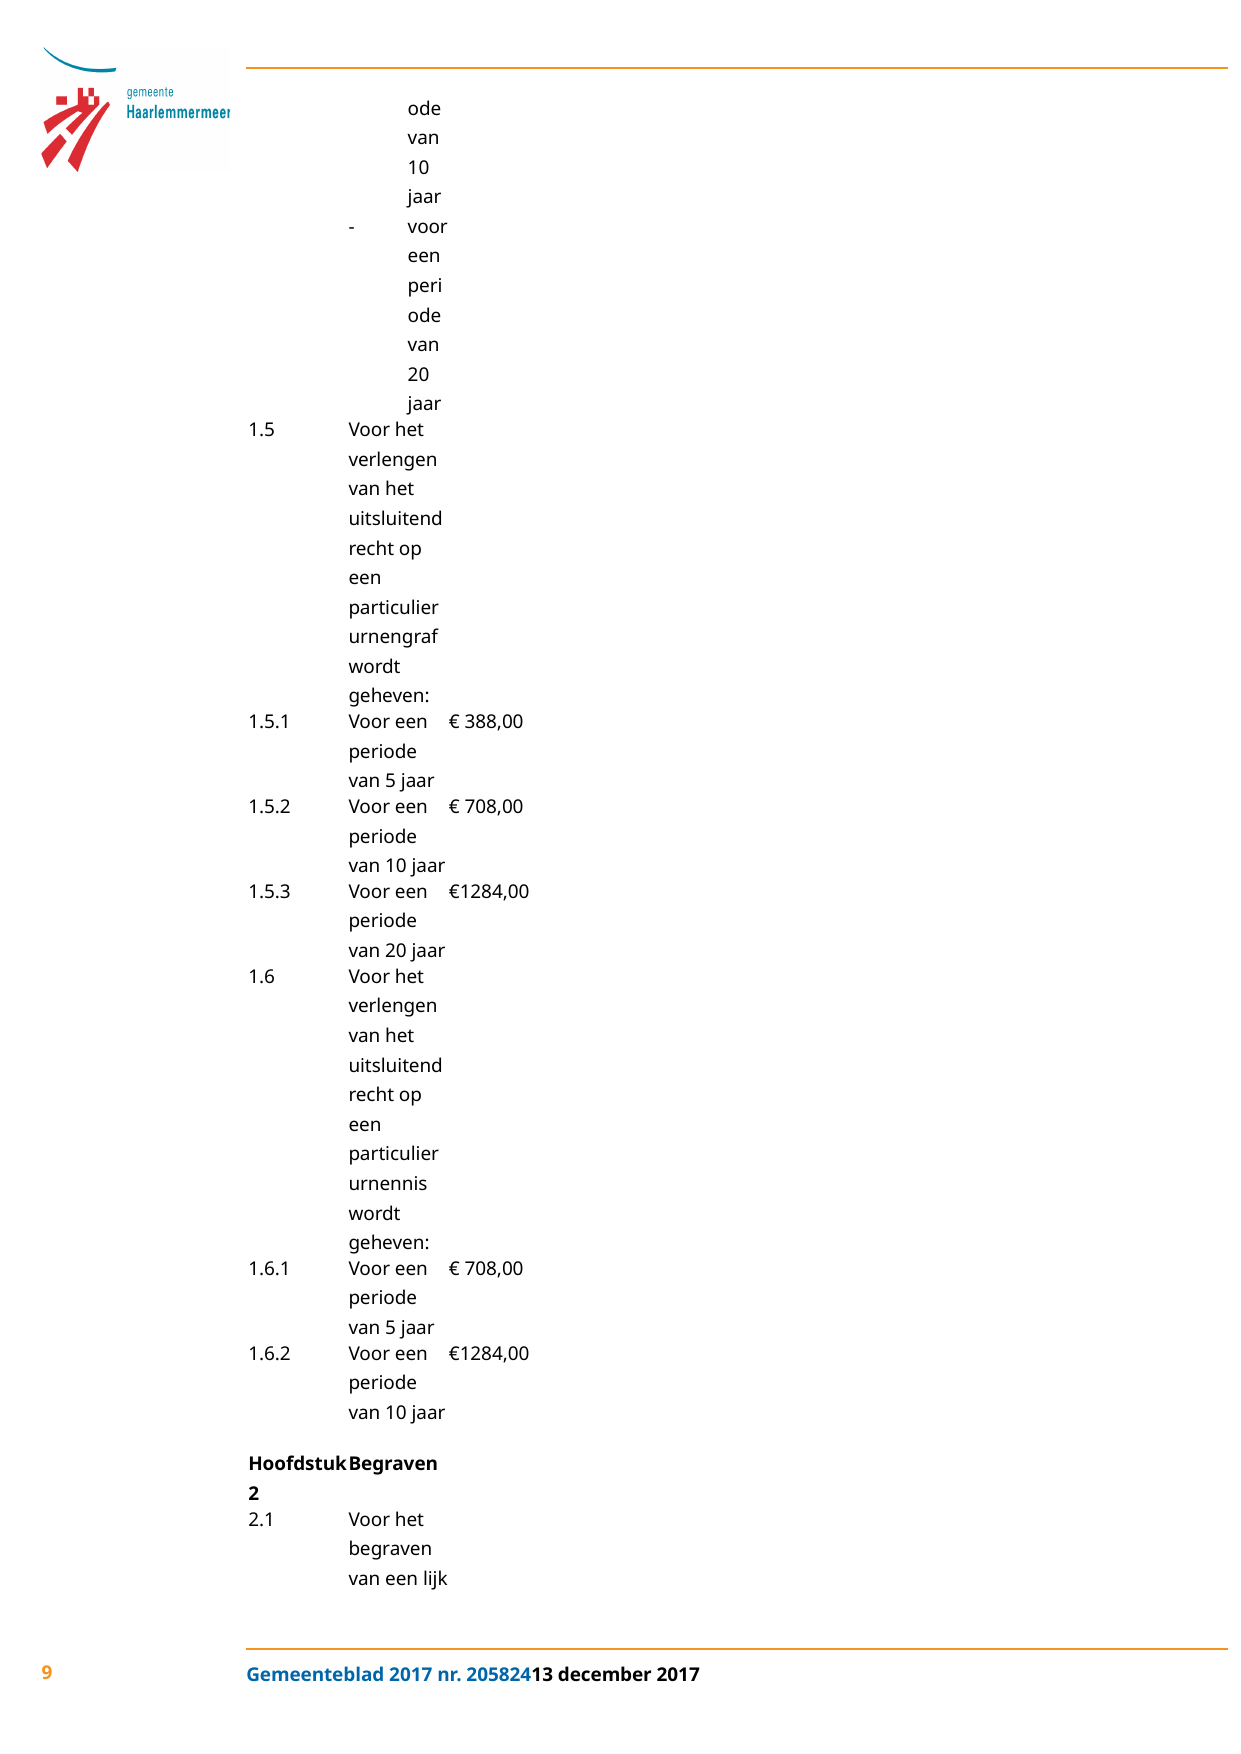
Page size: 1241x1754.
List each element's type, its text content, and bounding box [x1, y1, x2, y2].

table_cell [449, 1451, 549, 1506]
table_cell 1.6.2 [248, 1340, 348, 1425]
table_cell Voor een periode van 5 jaar [348, 708, 449, 793]
table_cell 1.5.2 [248, 793, 348, 878]
table_cell ode van 10 jaar voor een periode van 20 jaar [348, 95, 449, 416]
table_cell [449, 1425, 549, 1451]
table_cell Voor het begraven van een lijk [348, 1506, 449, 1591]
table_cell 1.6 [248, 963, 348, 1255]
table_cell [449, 95, 549, 416]
table_cell [449, 1506, 549, 1591]
table_cell € 708,00 [449, 793, 549, 878]
table_cell Hoofdstuk 2 [248, 1451, 348, 1506]
table_cell Voor het verlengen van het uitsluitend recht op een particulier urnennis wordt geheven: [348, 963, 449, 1255]
table_cell 1.5.3 [248, 878, 348, 963]
table_cell Voor een periode van 20 jaar [348, 878, 449, 963]
table_cell Voor een periode van 10 jaar [348, 1340, 449, 1425]
table_cell €1284,00 [449, 878, 549, 963]
table_cell 2.1 [248, 1506, 348, 1591]
table_cell 1.5.1 [248, 708, 348, 793]
table_cell 1.6.1 [248, 1255, 348, 1340]
table_cell Begraven [348, 1451, 449, 1506]
table_cell Voor een periode van 5 jaar [348, 1255, 449, 1340]
table_cell [248, 1425, 348, 1451]
table_cell € 388,00 [449, 708, 549, 793]
table_cell Voor het verlengen van het uitsluitend recht op een particulier urnengraf wordt geheven: [348, 416, 449, 708]
table_cell [449, 963, 549, 1255]
picture [41, 47, 231, 172]
table_cell €1284,00 [449, 1340, 549, 1425]
table_cell € 708,00 [449, 1255, 549, 1340]
table_cell [348, 1425, 449, 1451]
table_cell Voor een periode van 10 jaar [348, 793, 449, 878]
table_cell 1.5 [248, 416, 348, 708]
table_cell [449, 416, 549, 708]
table_cell [248, 95, 348, 416]
